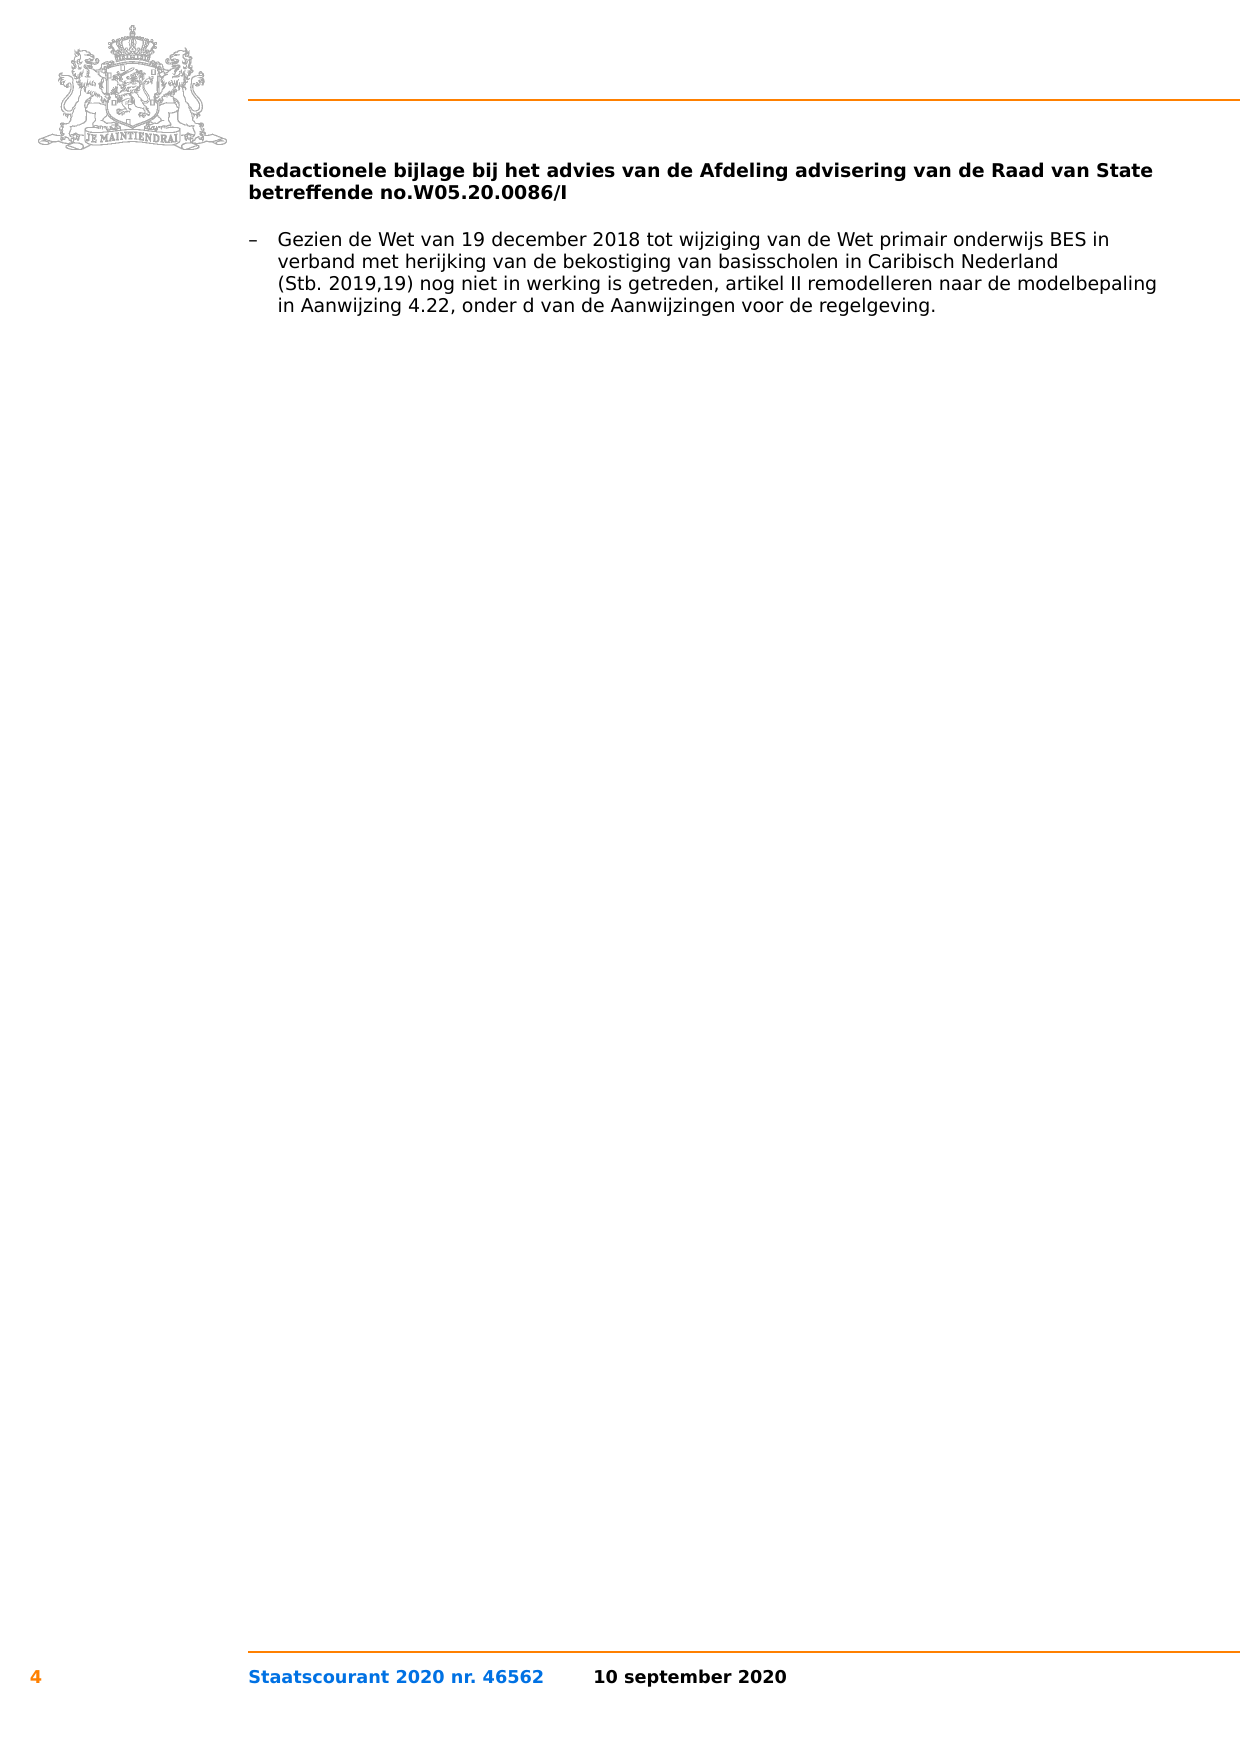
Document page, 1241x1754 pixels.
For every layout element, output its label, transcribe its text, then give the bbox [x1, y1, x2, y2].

picture [38, 25, 227, 150]
subtitle Redactionele bijlage bij het advies van de Afdeling advisering van de Raad van State betreffende no.W05.20.0086/I [248, 160, 1163, 204]
text – Gezien de Wet van 19 december 2018 tot wijziging van de Wet primair onderwijs BES in verband met herijking van de bekostiging van basisscholen in Caribisch Nederland (Stb. 2019,19) nog niet in werking is getreden, artikel II remodelleren naar de modelbepaling in Aanwijzing 4.22, onder d van de Aanwijzingen voor de regelgeving. [248, 229, 1163, 317]
